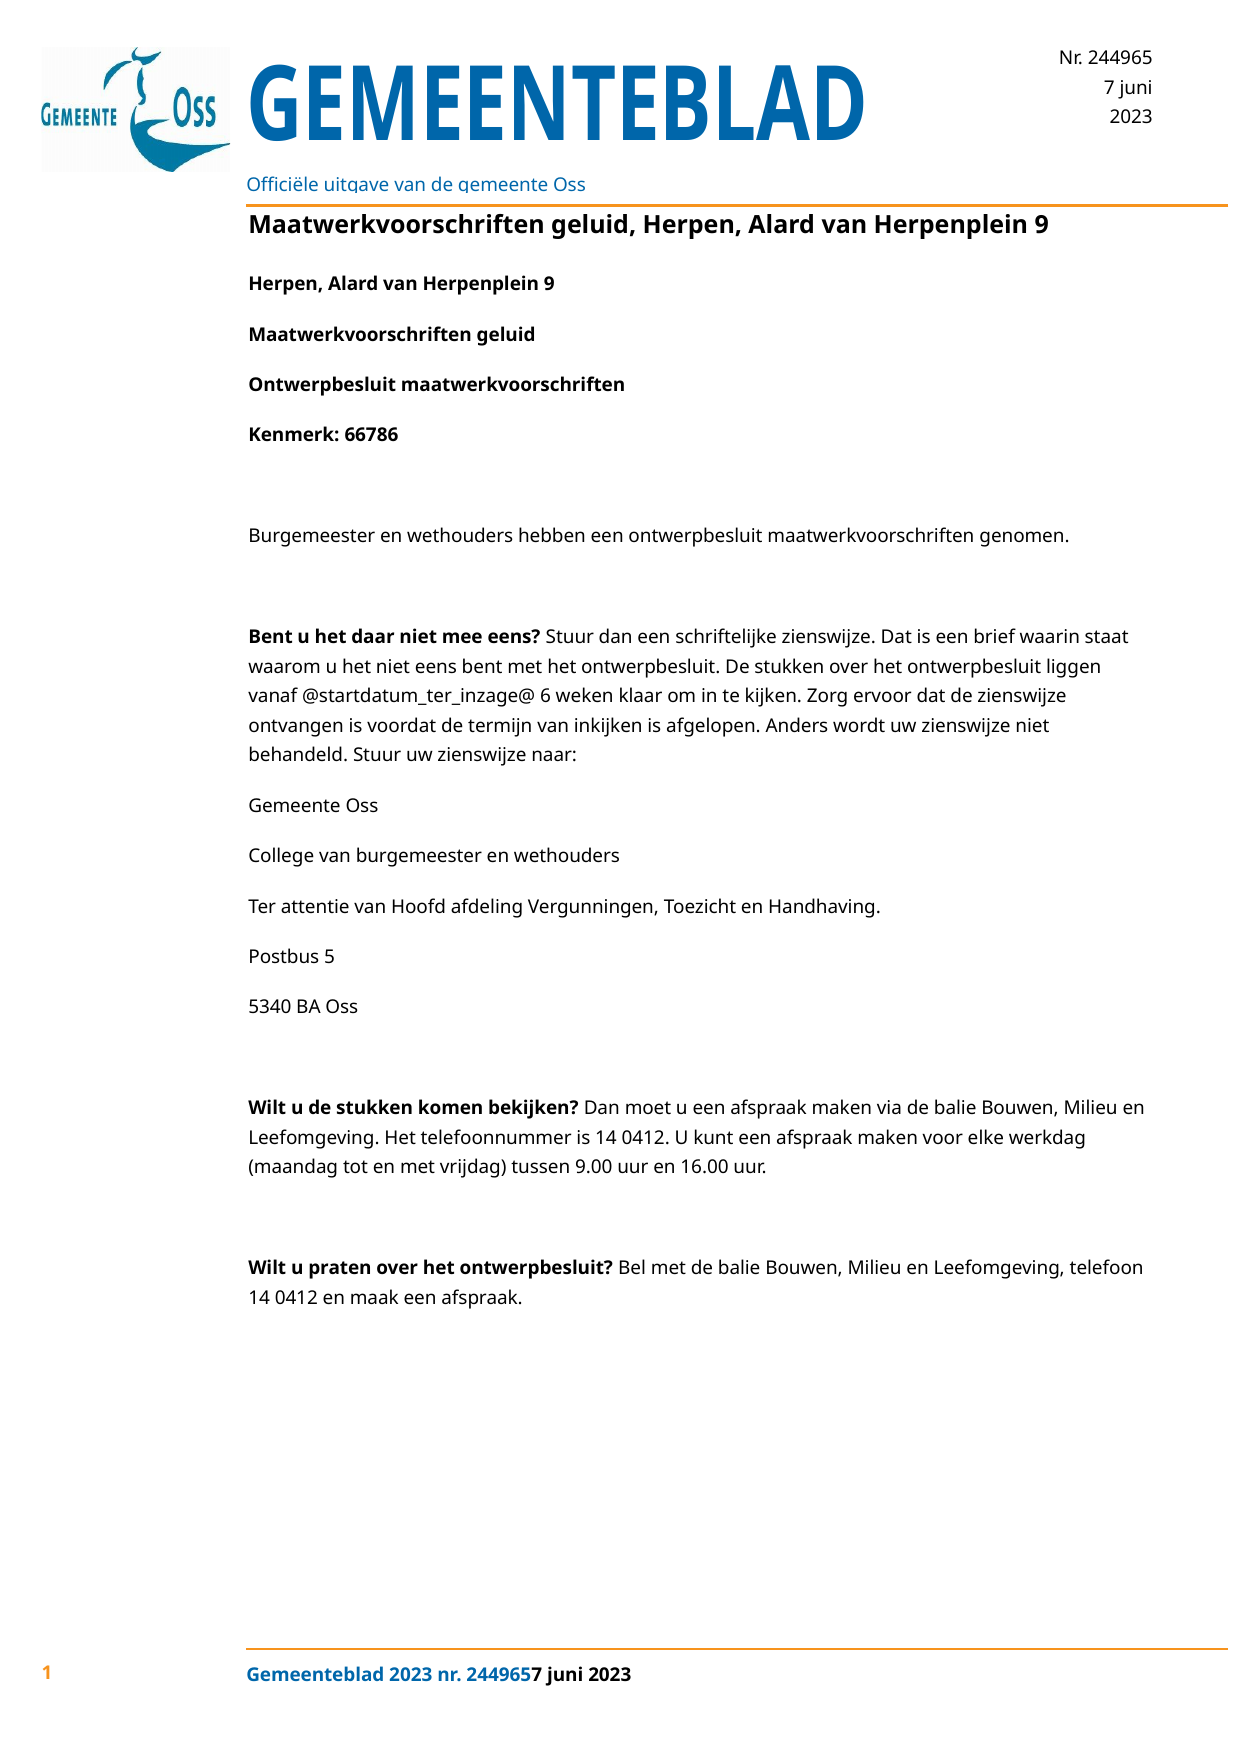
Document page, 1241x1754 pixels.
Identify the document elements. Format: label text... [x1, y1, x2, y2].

text Maatwerkvoorschriften geluid, Herpen, Alard van Herpenplein 9 [248, 207, 1152, 241]
text Maatwerkvoorschriften geluid [248, 321, 1152, 346]
text Wilt u de stukken komen bekijken? Dan moet u een afspraak maken via de balie Bouwen, Milieu en Leefomgeving. Het telefoonnummer is 14 0412. U kunt een afspraak maken voor elke werkdag (maandag tot en met vrijdag) tussen 9.00 uur en 16.00 uur. [248, 1094, 1152, 1179]
text Gemeente Oss [248, 792, 1152, 818]
text Wilt u praten over het ontwerpbesluit? Bel met de balie Bouwen, Milieu en Leefomgeving, telefoon 14 0412 en maak een afspraak. [248, 1254, 1152, 1310]
text Kenmerk: 66786 [248, 422, 1152, 447]
text Bent u het daar niet mee eens? Stuur dan een schriftelijke zienswijze. Dat is een brief waarin staat waarom u het niet eens bent met het ontwerpbesluit. De stukken over het ontwerpbesluit liggen vanaf @startdatum_ter_inzage@ 6 weken klaar om in te kijken. Zorg ervoor dat de zienswijze ontvangen is voordat de termijn van inkijken is afgelopen. Anders wordt uw zienswijze niet behandeld. Stuur uw zienswijze naar: [248, 623, 1152, 767]
text Burgemeester en wethouders hebben een ontwerpbesluit maatwerkvoorschriften genomen. [248, 522, 1152, 548]
text 5340 BA Oss [248, 994, 1152, 1019]
text Ter attentie van Hoofd afdeling Vergunningen, Toezicht en Handhaving. [248, 893, 1152, 918]
text Postbus 5 [248, 943, 1152, 969]
text Herpen, Alard van Herpenplein 9 [248, 270, 1152, 296]
text College van burgemeester en wethouders [248, 842, 1152, 868]
text Ontwerpbesluit maatwerkvoorschriften [248, 371, 1152, 397]
picture [41, 47, 231, 172]
